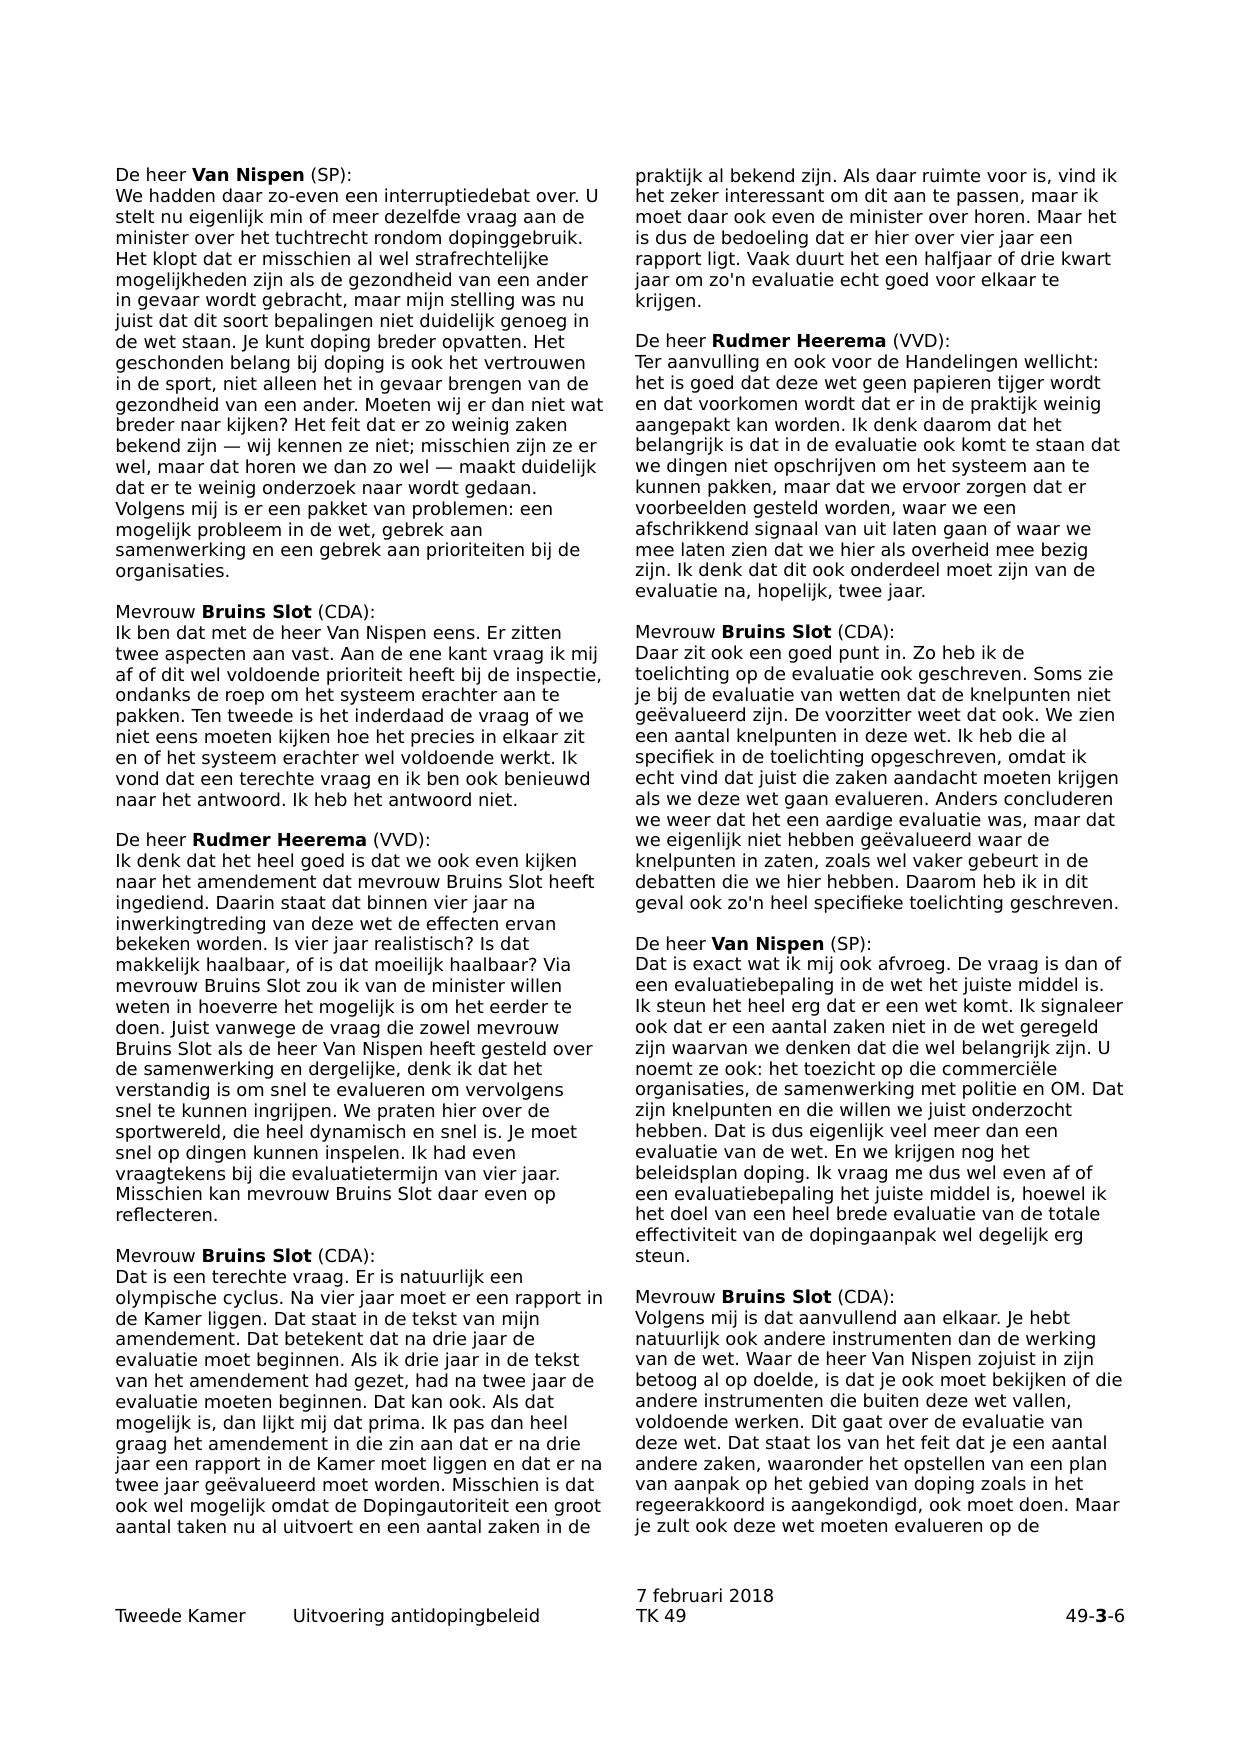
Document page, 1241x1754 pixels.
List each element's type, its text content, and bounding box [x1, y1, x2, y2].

text Volgens mij is dat aanvullend aan elkaar. Je hebt natuurlijk ook andere instrumenten dan de werking van de wet. Waar de heer Van Nispen zojuist in zijn betoog al op doelde, is dat je ook moet bekijken of die andere instrumenten die buiten deze wet vallen, voldoende werken. Dit gaat over de evaluatie van deze wet. Dat staat los van het feit dat je een aantal andere zaken, waaronder het opstellen van een plan van aanpak op het gebied van doping zoals in het regeerakkoord is aangekondigd, ook moet doen. Maar je zult ook deze wet moeten evalueren op de [635, 1307, 1125, 1537]
text De heer Van Nispen (SP): [115, 165, 605, 186]
text Mevrouw Bruins Slot (CDA): [635, 622, 1125, 643]
text Ik denk dat het heel goed is dat we ook even kijken naar het amendement dat mevrouw Bruins Slot heeft ingediend. Daarin staat dat binnen vier jaar na inwerkingtreding van deze wet de effecten ervan bekeken worden. Is vier jaar realistisch? Is dat makkelijk haalbaar, of is dat moeilijk haalbaar? Via mevrouw Bruins Slot zou ik van de minister willen weten in hoeverre het mogelijk is om het eerder te doen. Juist vanwege de vraag die zowel mevrouw Bruins Slot als de heer Van Nispen heeft gesteld over de samenwerking en dergelijke, denk ik dat het verstandig is om snel te evalueren om vervolgens snel te kunnen ingrijpen. We praten hier over de sportwereld, die heel dynamisch en snel is. Je moet snel op dingen kunnen inspelen. Ik had even vraagtekens bij die evaluatietermijn van vier jaar. Misschien kan mevrouw Bruins Slot daar even op reflecteren. [115, 851, 605, 1226]
text Mevrouw Bruins Slot (CDA): [635, 1287, 1125, 1307]
text praktijk al bekend zijn. Als daar ruimte voor is, vind ik het zeker interessant om dit aan te passen, maar ik moet daar ook even de minister over horen. Maar het is dus de bedoeling dat er hier over vier jaar een rapport ligt. Vaak duurt het een halfjaar of drie kwart jaar om zo'n evaluatie echt goed voor elkaar te krijgen. [635, 165, 1125, 311]
text De heer Rudmer Heerema (VVD): [115, 830, 605, 851]
text We hadden daar zo-even een interruptiedebat over. U stelt nu eigenlijk min of meer dezelfde vraag aan de minister over het tuchtrecht rondom dopinggebruik. Het klopt dat er misschien al wel strafrechtelijke mogelijkheden zijn als de gezondheid van een ander in gevaar wordt gebracht, maar mijn stelling was nu juist dat dit soort bepalingen niet duidelijk genoeg in de wet staan. Je kunt doping breder opvatten. Het geschonden belang bij doping is ook het vertrouwen in de sport, niet alleen het in gevaar brengen van de gezondheid van een ander. Moeten wij er dan niet wat breder naar kijken? Het feit dat er zo weinig zaken bekend zijn — wij kennen ze niet; misschien zijn ze er wel, maar dat horen we dan zo wel — maakt duidelijk dat er te weinig onderzoek naar wordt gedaan. Volgens mij is er een pakket van problemen: een mogelijk probleem in de wet, gebrek aan samenwerking en een gebrek aan prioriteiten bij de organisaties. [115, 186, 605, 582]
text Dat is exact wat ik mij ook afvroeg. De vraag is dan of een evaluatiebepaling in de wet het juiste middel is. Ik steun het heel erg dat er een wet komt. Ik signaleer ook dat er een aantal zaken niet in de wet geregeld zijn waarvan we denken dat die wel belangrijk zijn. U noemt ze ook: het toezicht op die commerciële organisaties, de samenwerking met politie en OM. Dat zijn knelpunten en die willen we juist onderzocht hebben. Dat is dus eigenlijk veel meer dan een evaluatie van de wet. En we krijgen nog het beleidsplan doping. Ik vraag me dus wel even af of een evaluatiebepaling het juiste middel is, hoewel ik het doel van een heel brede evaluatie van de totale effectiviteit van de dopingaanpak wel degelijk erg steun. [635, 954, 1125, 1267]
text Mevrouw Bruins Slot (CDA): [115, 602, 605, 623]
text Ik ben dat met de heer Van Nispen eens. Er zitten twee aspecten aan vast. Aan de ene kant vraag ik mij af of dit wel voldoende prioriteit heeft bij de inspectie, ondanks de roep om het systeem erachter aan te pakken. Ten tweede is het inderdaad de vraag of we niet eens moeten kijken hoe het precies in elkaar zit en of het systeem erachter wel voldoende werkt. Ik vond dat een terechte vraag en ik ben ook benieuwd naar het antwoord. Ik heb het antwoord niet. [115, 623, 605, 810]
text De heer Van Nispen (SP): [635, 933, 1125, 954]
text Dat is een terechte vraag. Er is natuurlijk een olympische cyclus. Na vier jaar moet er een rapport in de Kamer liggen. Dat staat in de tekst van mijn amendement. Dat betekent dat na drie jaar de evaluatie moet beginnen. Als ik drie jaar in de tekst van het amendement had gezet, had na twee jaar de evaluatie moeten beginnen. Dat kan ook. Als dat mogelijk is, dan lijkt mij dat prima. Ik pas dan heel graag het amendement in die zin aan dat er na drie jaar een rapport in de Kamer moet liggen en dat er na twee jaar geëvalueerd moet worden. Misschien is dat ook wel mogelijk omdat de Dopingautoriteit een groot aantal taken nu al uitvoert en een aantal zaken in de [115, 1267, 605, 1537]
text Mevrouw Bruins Slot (CDA): [115, 1246, 605, 1267]
text Daar zit ook een goed punt in. Zo heb ik de toelichting op de evaluatie ook geschreven. Soms zie je bij de evaluatie van wetten dat de knelpunten niet geëvalueerd zijn. De voorzitter weet dat ook. We zien een aantal knelpunten in deze wet. Ik heb die al specifiek in de toelichting opgeschreven, omdat ik echt vind dat juist die zaken aandacht moeten krijgen als we deze wet gaan evalueren. Anders concluderen we weer dat het een aardige evaluatie was, maar dat we eigenlijk niet hebben geëvalueerd waar de knelpunten in zaten, zoals wel vaker gebeurt in de debatten die we hier hebben. Daarom heb ik in dit geval ook zo'n heel specifieke toelichting geschreven. [635, 643, 1125, 913]
text Ter aanvulling en ook voor de Handelingen wellicht: het is goed dat deze wet geen papieren tijger wordt en dat voorkomen wordt dat er in de praktijk weinig aangepakt kan worden. Ik denk daarom dat het belangrijk is dat in de evaluatie ook komt te staan dat we dingen niet opschrijven om het systeem aan te kunnen pakken, maar dat we ervoor zorgen dat er voorbeelden gesteld worden, waar we een afschrikkend signaal van uit laten gaan of waar we mee laten zien dat we hier als overheid mee bezig zijn. Ik denk dat dit ook onderdeel moet zijn van de evaluatie na, hopelijk, twee jaar. [635, 352, 1125, 602]
text De heer Rudmer Heerema (VVD): [635, 331, 1125, 352]
